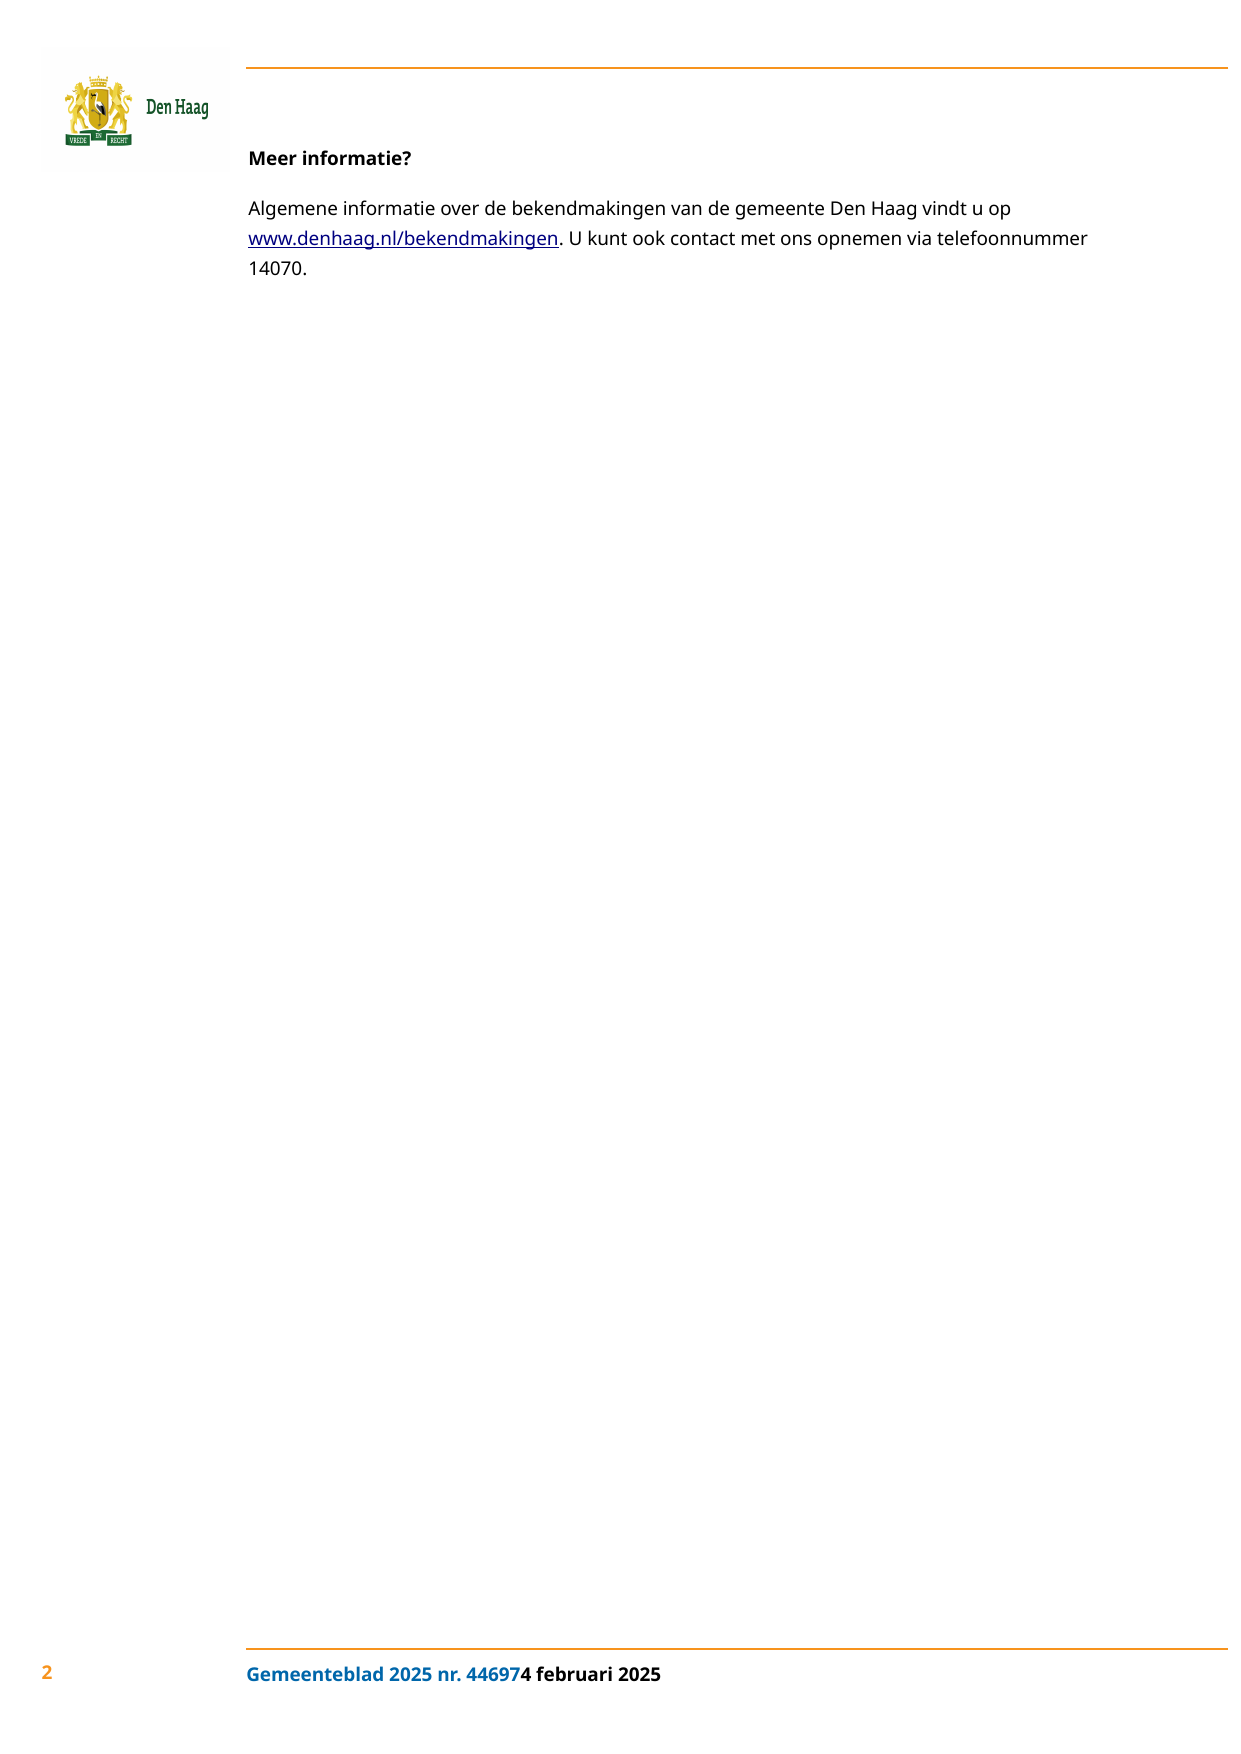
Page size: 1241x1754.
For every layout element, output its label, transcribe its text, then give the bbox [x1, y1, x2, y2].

text Meer informatie? [248, 145, 1152, 171]
picture [41, 47, 231, 172]
text Algemene informatie over de bekendmakingen van de gemeente Den Haag vindt u op www.denhaag.nl/bekendmakingen. U kunt ook contact met ons opnemen via telefoonnummer 14070. [248, 196, 1152, 281]
